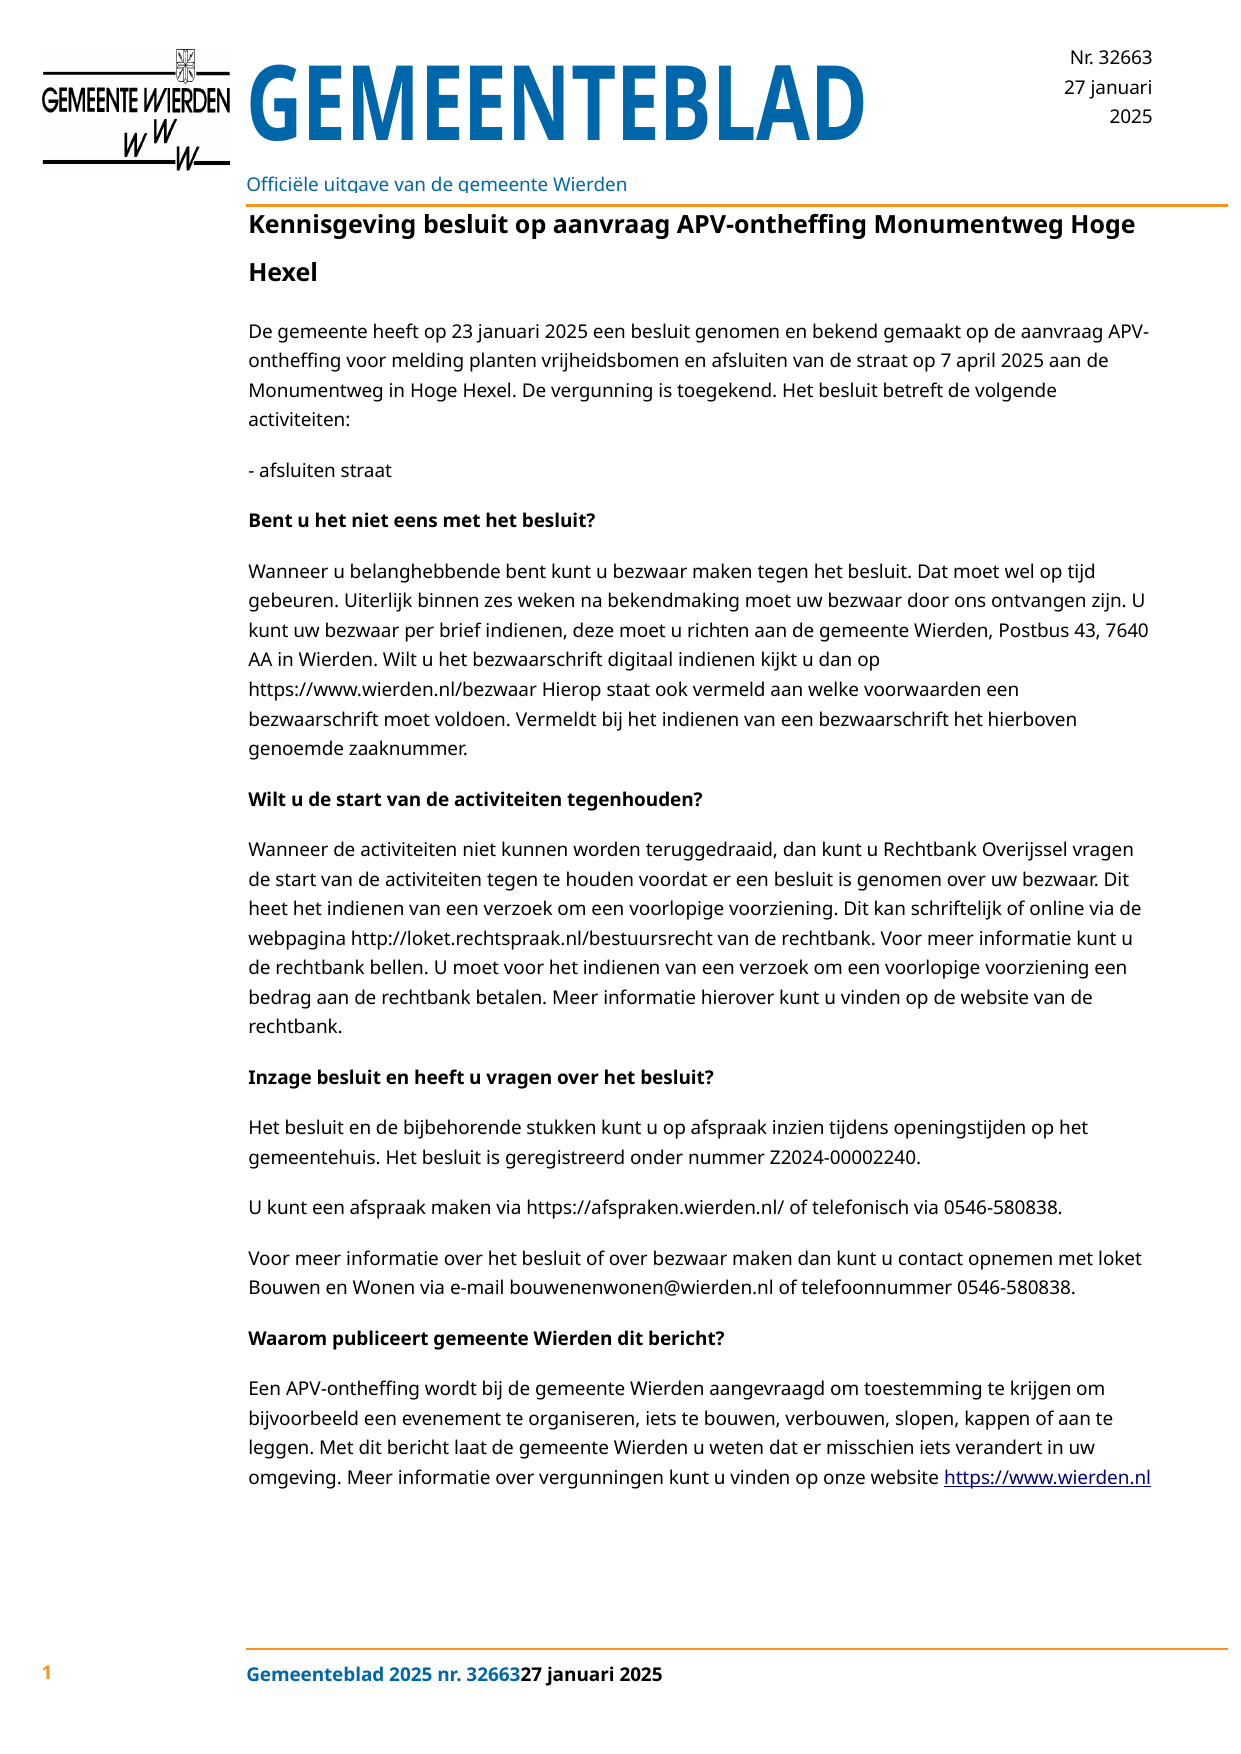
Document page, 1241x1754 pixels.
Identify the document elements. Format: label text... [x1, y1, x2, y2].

text Voor meer informatie over het besluit of over bezwaar maken dan kunt u contact opnemen met loket Bouwen en Wonen via e-mail bouwenenwonen@wierden.nl of telefoonnummer 0546-580838. [248, 1245, 1152, 1300]
text Wanneer de activiteiten niet kunnen worden teruggedraaid, dan kunt u Rechtbank Overijssel vragen de start van de activiteiten tegen te houden voordat er een besluit is genomen over uw bezwaar. Dit heet het indienen van een verzoek om een voorlopige voorziening. Dit kan schriftelijk of online via de webpagina http://loket.rechtspraak.nl/bestuursrecht van de rechtbank. Voor meer informatie kunt u de rechtbank bellen. U moet voor het indienen van een verzoek om een voorlopige voorziening een bedrag aan de rechtbank betalen. Meer informatie hierover kunt u vinden op de website van de rechtbank. [248, 836, 1152, 1039]
text Bent u het niet eens met het besluit? [248, 507, 1152, 533]
text Waarom publiceert gemeente Wierden dit bericht? [248, 1325, 1152, 1351]
text U kunt een afspraak maken via https://afspraken.wierden.nl/ of telefonisch via 0546-580838. [248, 1194, 1152, 1220]
text Een APV-ontheffing wordt bij de gemeente Wierden aangevraagd om toestemming te krijgen om bijvoorbeeld een evenement te organiseren, iets te bouwen, verbouwen, slopen, kappen of aan te leggen. Met dit bericht laat de gemeente Wierden u weten dat er misschien iets verandert in uw omgeving. Meer informatie over vergunningen kunt u vinden op onze website https://www.wierden.nl [248, 1375, 1152, 1490]
text - afsluiten straat [248, 457, 1152, 483]
text Kennisgeving besluit op aanvraag APV-ontheffing Monumentweg Hoge Hexel [248, 207, 1152, 288]
text Inzage besluit en heeft u vragen over het besluit? [248, 1064, 1152, 1090]
text Wanneer u belanghebbende bent kunt u bezwaar maken tegen het besluit. Dat moet wel op tijd gebeuren. Uiterlijk binnen zes weken na bekendmaking moet uw bezwaar door ons ontvangen zijn. U kunt uw bezwaar per brief indienen, deze moet u richten aan de gemeente Wierden, Postbus 43, 7640 AA in Wierden. Wilt u het bezwaarschrift digitaal indienen kijkt u dan op https://www.wierden.nl/bezwaar Hierop staat ook vermeld aan welke voorwaarden een bezwaarschrift moet voldoen. Vermeldt bij het indienen van een bezwaarschrift het hierboven genoemde zaaknummer. [248, 558, 1152, 761]
text De gemeente heeft op 23 januari 2025 een besluit genomen en bekend gemaakt op de aanvraag APV-ontheffing voor melding planten vrijheidsbomen en afsluiten van de straat op 7 april 2025 aan de Monumentweg in Hoge Hexel. De vergunning is toegekend. Het besluit betreft de volgende activiteiten: [248, 318, 1152, 432]
picture [41, 47, 231, 172]
text Het besluit en de bijbehorende stukken kunt u op afspraak inzien tijdens openingstijden op het gemeentehuis. Het besluit is geregistreerd onder nummer Z2024-00002240. [248, 1114, 1152, 1170]
text Wilt u de start van de activiteiten tegenhouden? [248, 786, 1152, 812]
